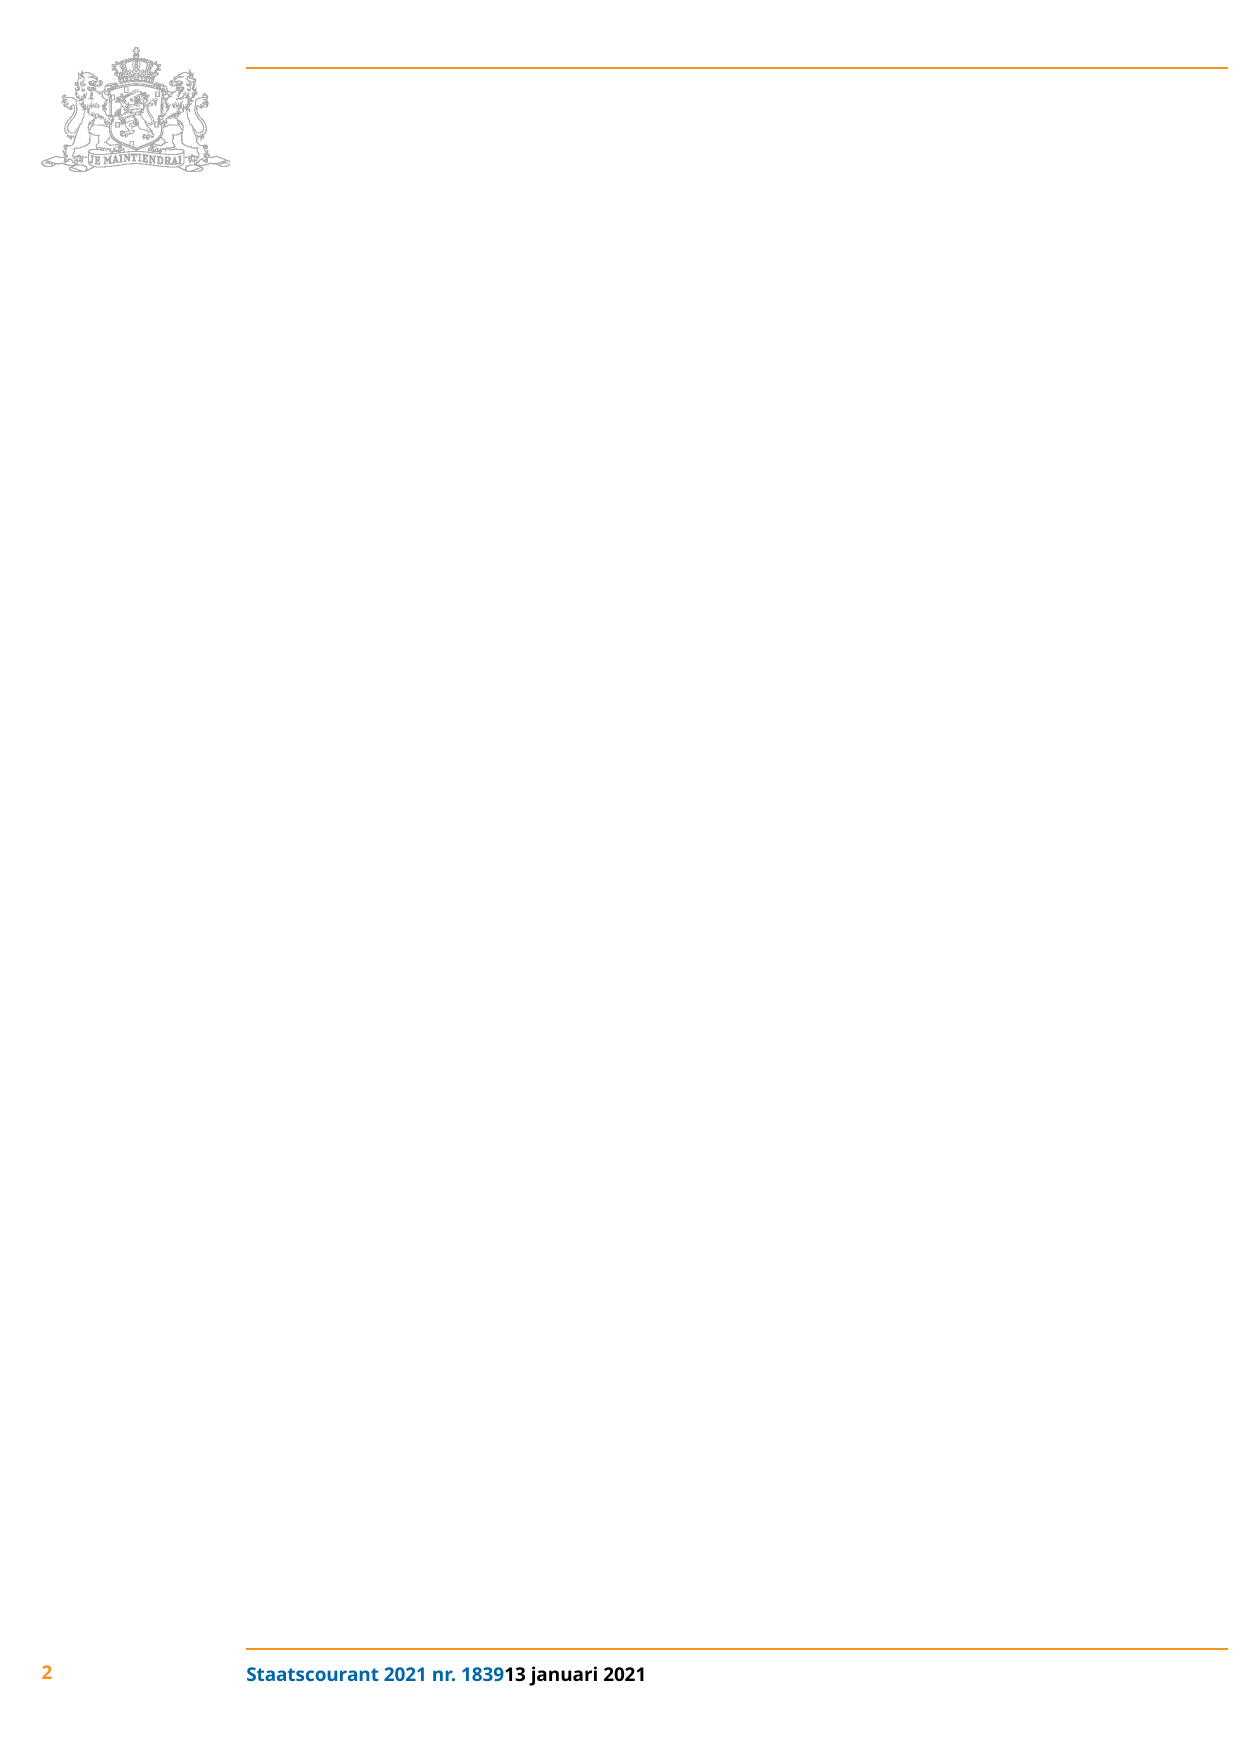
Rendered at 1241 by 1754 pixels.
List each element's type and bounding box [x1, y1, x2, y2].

picture [41, 47, 231, 172]
